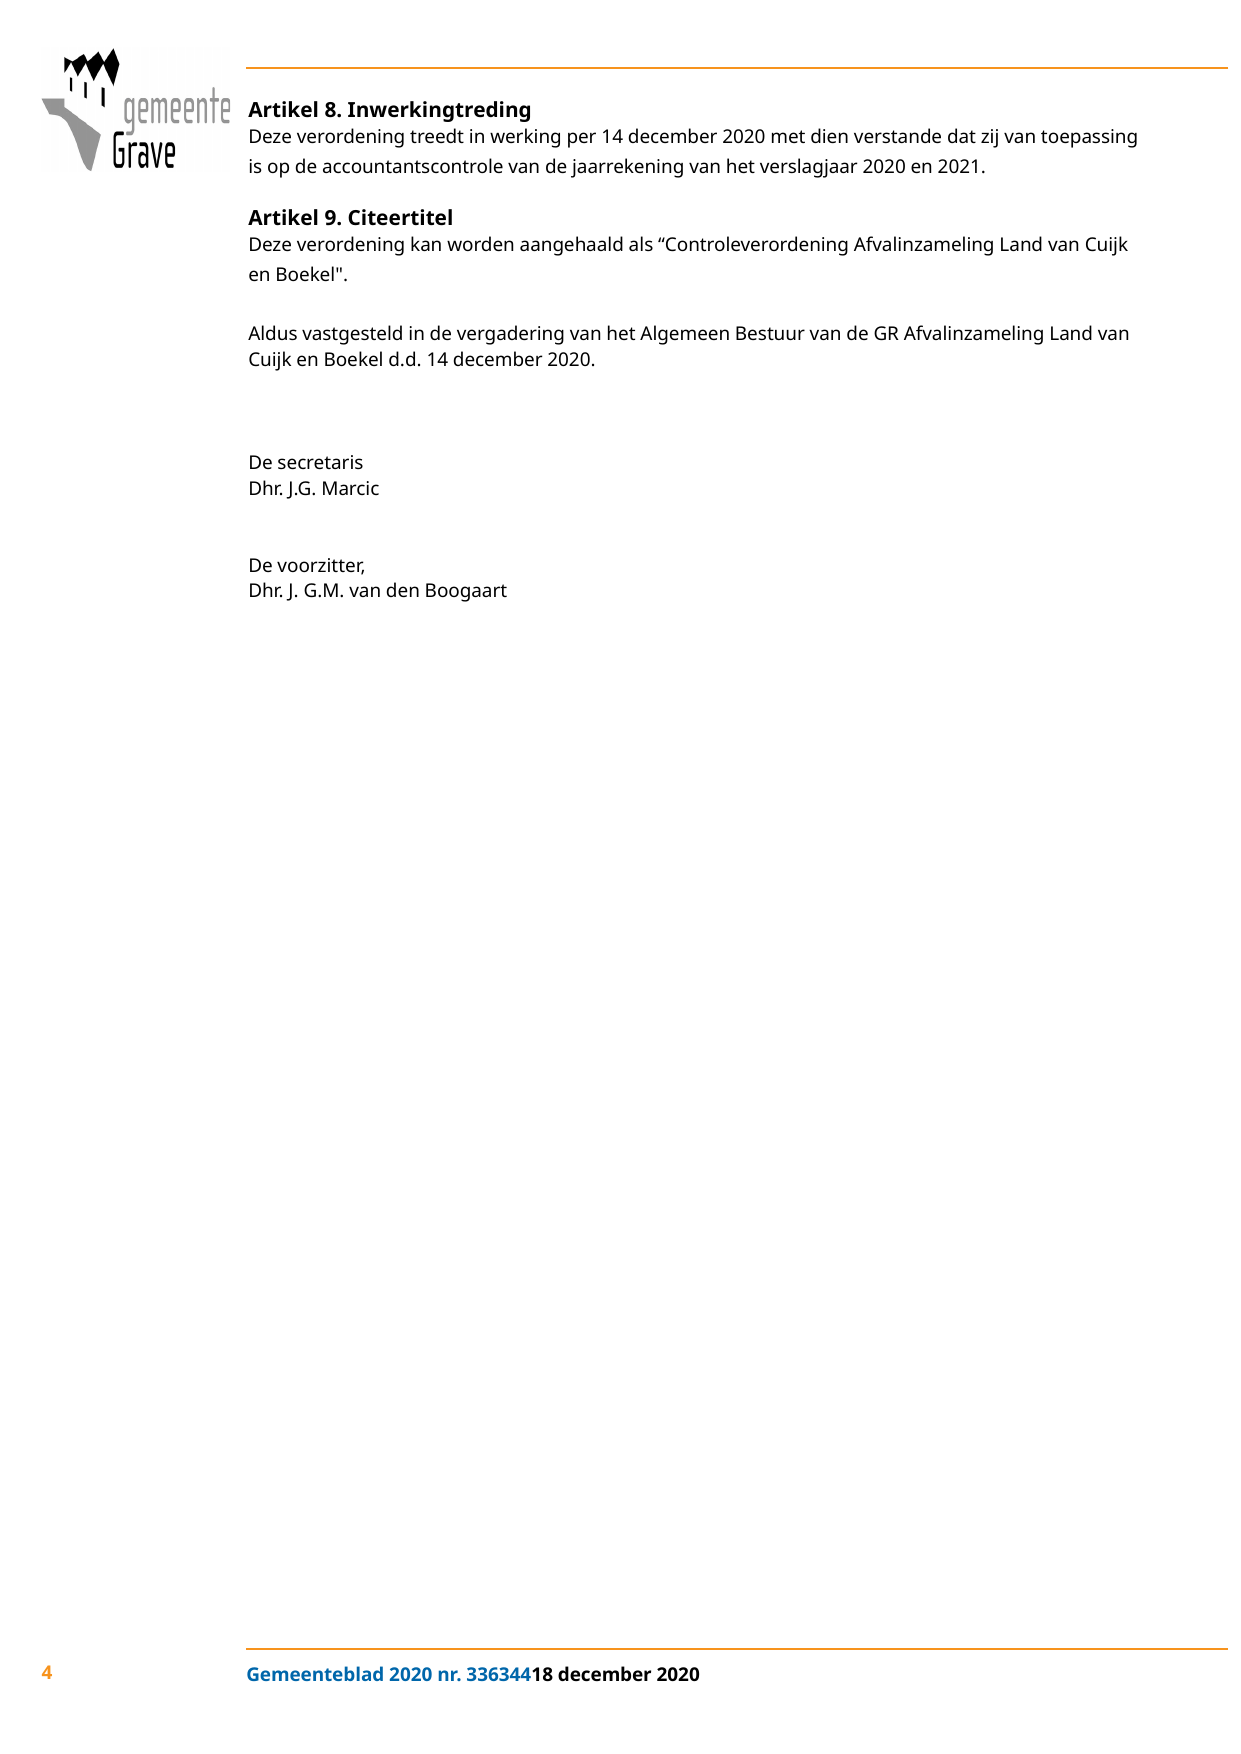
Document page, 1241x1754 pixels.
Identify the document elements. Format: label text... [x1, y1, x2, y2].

text De voorzitter, [248, 552, 1152, 578]
text Dhr. J. G.M. van den Boogaart [248, 578, 1152, 603]
picture [41, 47, 231, 172]
text De secretaris [248, 449, 1152, 475]
text Artikel 9. Citeertitel [248, 203, 1152, 232]
text Artikel 8. Inwerkingtreding [248, 95, 1152, 123]
text Dhr. J.G. Marcic [248, 475, 1152, 501]
text Deze verordening treedt in werking per 14 december 2020 met dien verstande dat zij van toepassing is op de accountantscontrole van de jaarrekening van het verslagjaar 2020 en 2021. [248, 123, 1152, 178]
text Aldus vastgesteld in de vergadering van het Algemeen Bestuur van de GR Afvalinzameling Land van Cuijk en Boekel d.d. 14 december 2020. [248, 320, 1152, 372]
text Deze verordening kan worden aangehaald als “Controleverordening Afvalinzameling Land van Cuijk en Boekel". [248, 232, 1152, 287]
